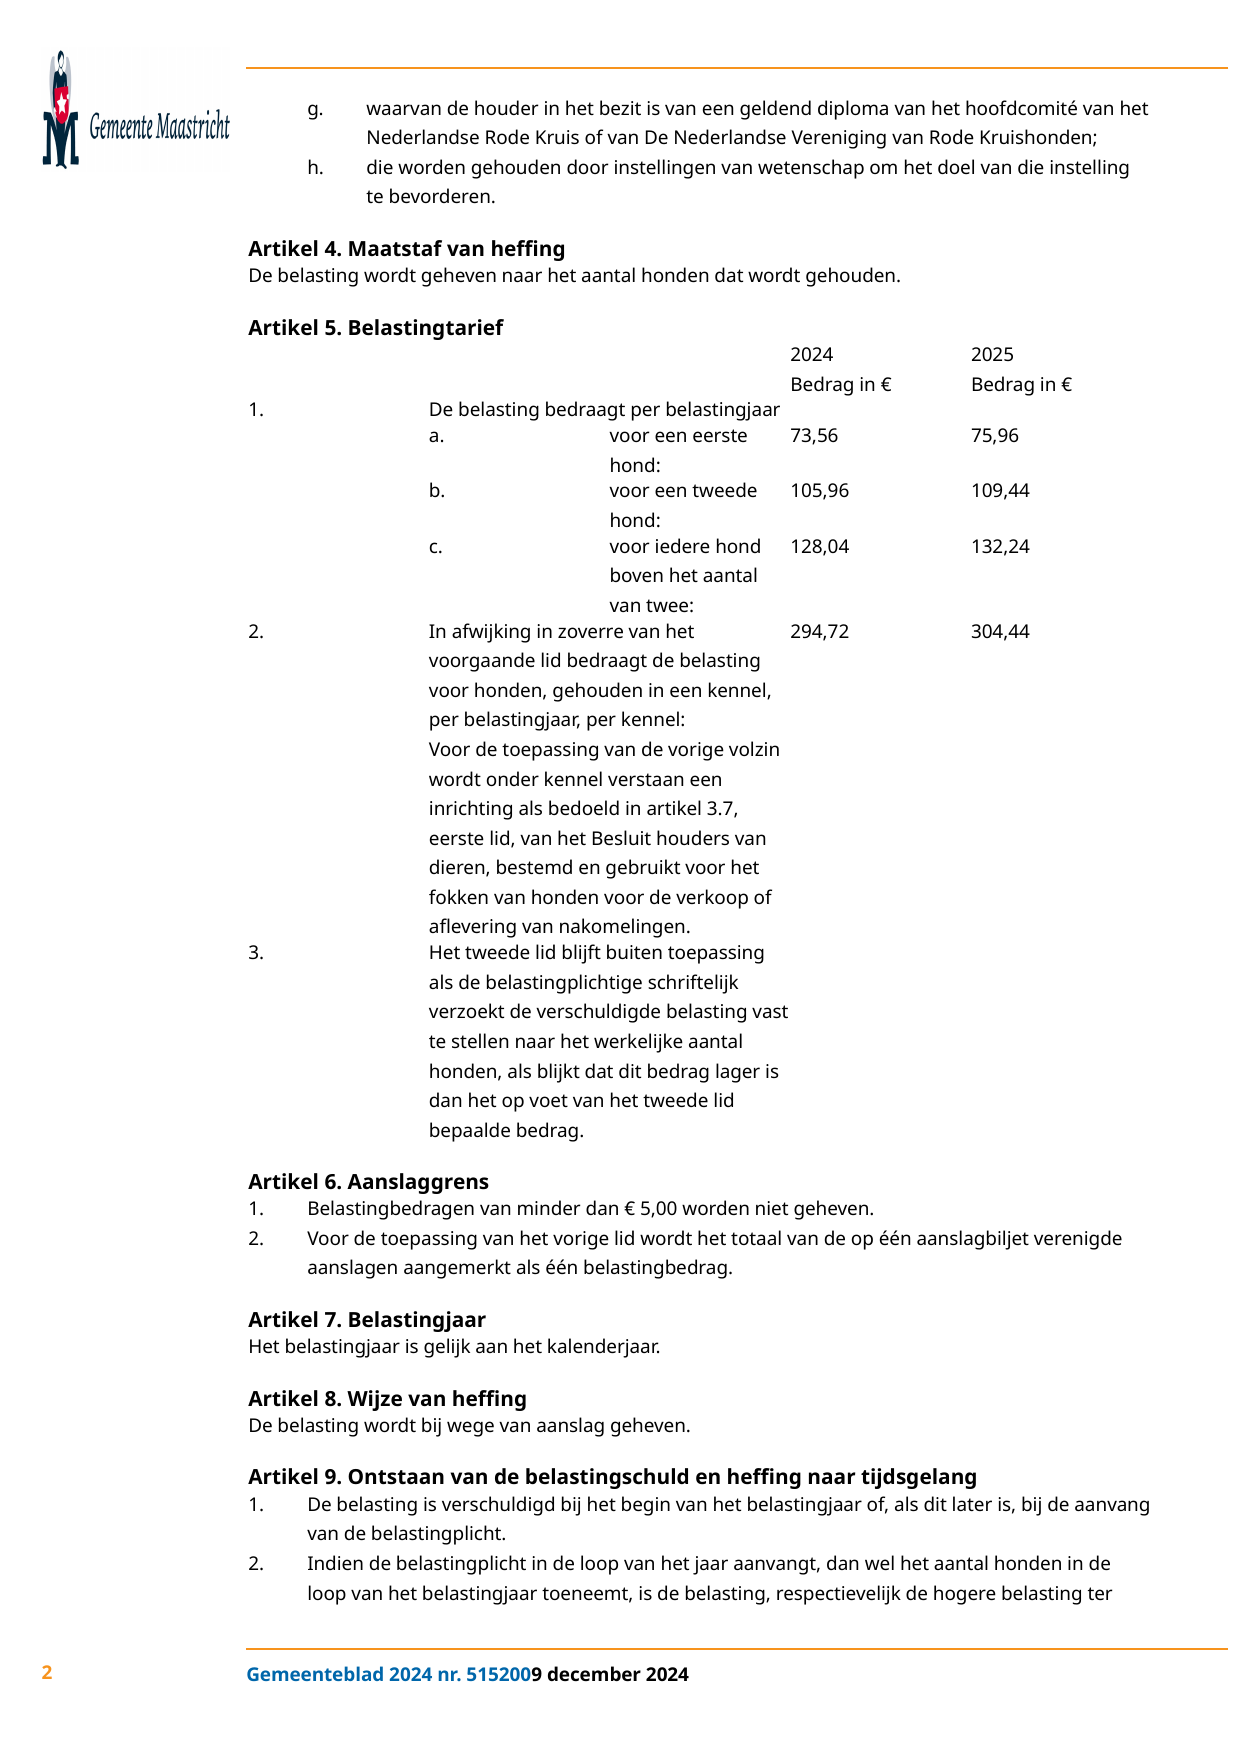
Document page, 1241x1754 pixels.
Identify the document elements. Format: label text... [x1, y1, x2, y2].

table_header 2024 Bedrag in € [790, 341, 971, 397]
table_cell a. [429, 423, 609, 478]
text Artikel 9. Ontstaan van de belastingschuld en heffing naar tijdsgelang [248, 1462, 1152, 1491]
list Indien de belastingplicht in de loop van het jaar aanvangt, dan wel het aantal honden in de loop van het belastingjaar toeneemt, is de belasting, respectievelijk de hogere belasting ter [248, 1550, 1152, 1605]
table_cell 109,44 [971, 478, 1152, 533]
text Artikel 6. Aanslaggrens [248, 1167, 1152, 1195]
table_cell 2. [248, 618, 429, 939]
table_cell [248, 533, 429, 618]
table_cell De belasting bedraagt per belastingjaar [429, 397, 790, 422]
list die worden gehouden door instellingen van wetenschap om het doel van die instelling te bevorderen. [307, 154, 1152, 209]
table_cell voor een tweede hond: [609, 478, 790, 533]
text De belasting wordt bij wege van aanslag geheven. [248, 1412, 1152, 1438]
table_cell voor een eerste hond: [609, 423, 790, 478]
table_cell 1. [248, 397, 429, 422]
table_cell 294,72 [790, 618, 971, 939]
table_cell 75,96 [971, 423, 1152, 478]
table_cell [790, 940, 971, 1143]
picture [41, 47, 231, 172]
list De belasting is verschuldigd bij het begin van het belastingjaar of, als dit later is, bij de aanvang van de belastingplicht. [248, 1491, 1152, 1546]
table_cell b. [429, 478, 609, 533]
list waarvan de houder in het bezit is van een geldend diploma van het hoofdcomité van het Nederlandse Rode Kruis of van De Nederlandse Vereniging van Rode Kruishonden; [307, 95, 1152, 150]
table_cell In afwijking in zoverre van het voorgaande lid bedraagt de belasting voor honden, gehouden in een kennel, per belastingjaar, per kennel: Voor de toepassing van de vorige volzin wordt onder kennel verstaan een inrichting als bedoeld in artikel 3.7, eerste lid, van het Besluit houders van dieren, bestemd en gebruikt voor het fokken van honden voor de verkoop of aflevering van nakomelingen. [429, 618, 790, 939]
table_cell 132,24 [971, 533, 1152, 618]
table_cell [790, 397, 971, 422]
table_cell 304,44 [971, 618, 1152, 939]
table_header [248, 341, 790, 397]
table_cell c. [429, 533, 609, 618]
table_cell voor iedere hond boven het aantal van twee: [609, 533, 790, 618]
table_cell [248, 423, 429, 478]
text De belasting wordt geheven naar het aantal honden dat wordt gehouden. [248, 262, 1152, 288]
table_cell Het tweede lid blijft buiten toepassing als de belastingplichtige schriftelijk verzoekt de verschuldigde belasting vast te stellen naar het werkelijke aantal honden, als blijkt dat dit bedrag lager is dan het op voet van het tweede lid bepaalde bedrag. [429, 940, 790, 1143]
table_cell 73,56 [790, 423, 971, 478]
table_cell 3. [248, 940, 429, 1143]
list Belastingbedragen van minder dan € 5,00 worden niet geheven. [248, 1195, 1152, 1221]
text Artikel 8. Wijze van heffing [248, 1384, 1152, 1412]
text Artikel 5. Belastingtarief [248, 313, 1152, 341]
table_cell 128,04 [790, 533, 971, 618]
table_cell 105,96 [790, 478, 971, 533]
text Artikel 4. Maatstaf van heffing [248, 234, 1152, 262]
text Artikel 7. Belastingjaar [248, 1305, 1152, 1333]
table_cell [248, 478, 429, 533]
table_header 2025 Bedrag in € [971, 341, 1152, 397]
list Voor de toepassing van het vorige lid wordt het totaal van de op één aanslagbiljet verenigde aanslagen aangemerkt als één belastingbedrag. [248, 1225, 1152, 1280]
table_cell [971, 940, 1152, 1143]
table_cell [971, 397, 1152, 422]
text Het belastingjaar is gelijk aan het kalenderjaar. [248, 1333, 1152, 1359]
